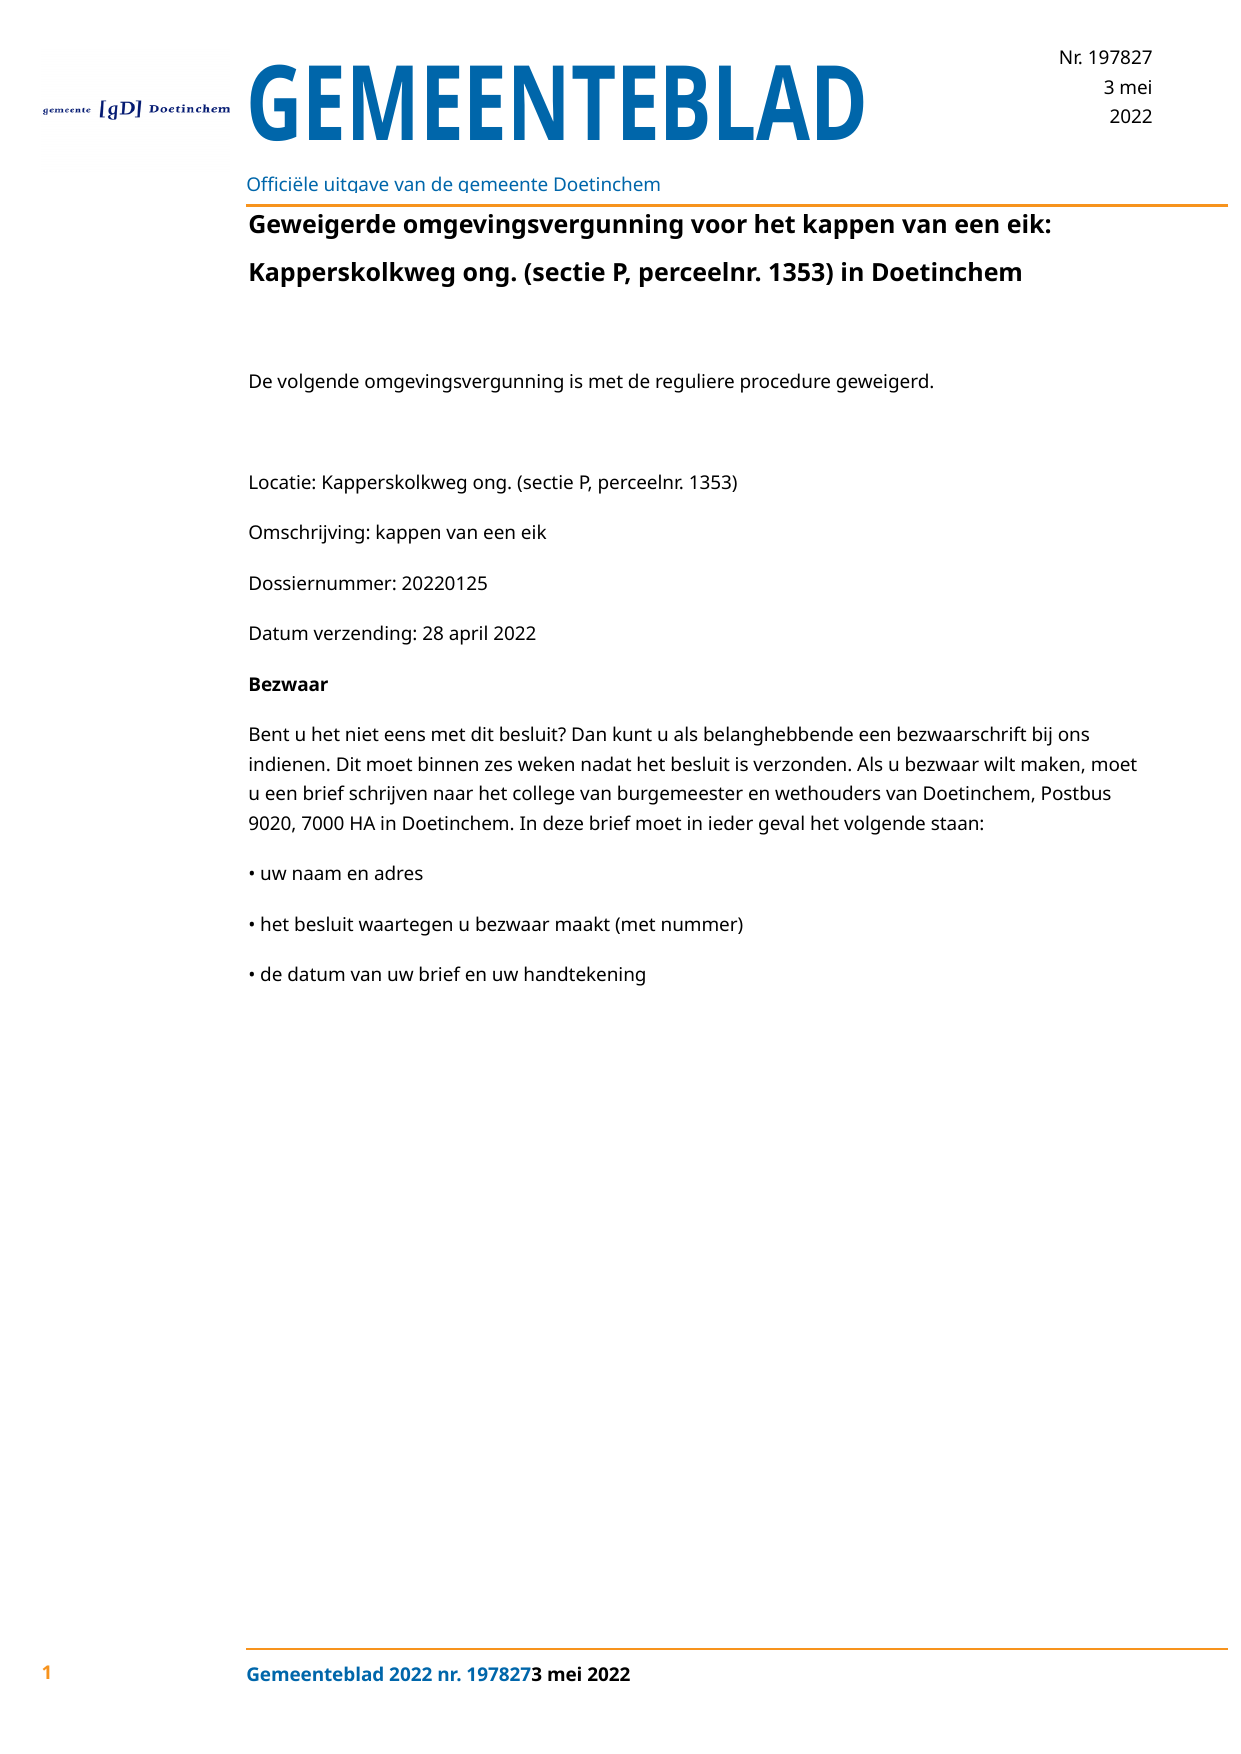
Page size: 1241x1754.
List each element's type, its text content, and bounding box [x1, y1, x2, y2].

picture [41, 47, 231, 172]
text Bezwaar [248, 671, 1152, 697]
text Datum verzending: 28 april 2022 [248, 620, 1152, 646]
text • het besluit waartegen u bezwaar maakt (met nummer) [248, 911, 1152, 937]
text Geweigerde omgevingsvergunning voor het kappen van een eik: Kapperskolkweg ong. (sectie P, perceelnr. 1353) in Doetinchem [248, 207, 1152, 288]
text • de datum van uw brief en uw handtekening [248, 961, 1152, 987]
text De volgende omgevingsvergunning is met de reguliere procedure geweigerd. [248, 368, 1152, 394]
text Locatie: Kapperskolkweg ong. (sectie P, perceelnr. 1353) [248, 469, 1152, 495]
text Omschrijving: kappen van een eik [248, 519, 1152, 545]
text Bent u het niet eens met dit besluit? Dan kunt u als belanghebbende een bezwaarschrift bij ons indienen. Dit moet binnen zes weken nadat het besluit is verzonden. Als u bezwaar wilt maken, moet u een brief schrijven naar het college van burgemeester en wethouders van Doetinchem, Postbus 9020, 7000 HA in Doetinchem. In deze brief moet in ieder geval het volgende staan: [248, 721, 1152, 836]
text • uw naam en adres [248, 860, 1152, 886]
text Dossiernummer: 20220125 [248, 570, 1152, 596]
